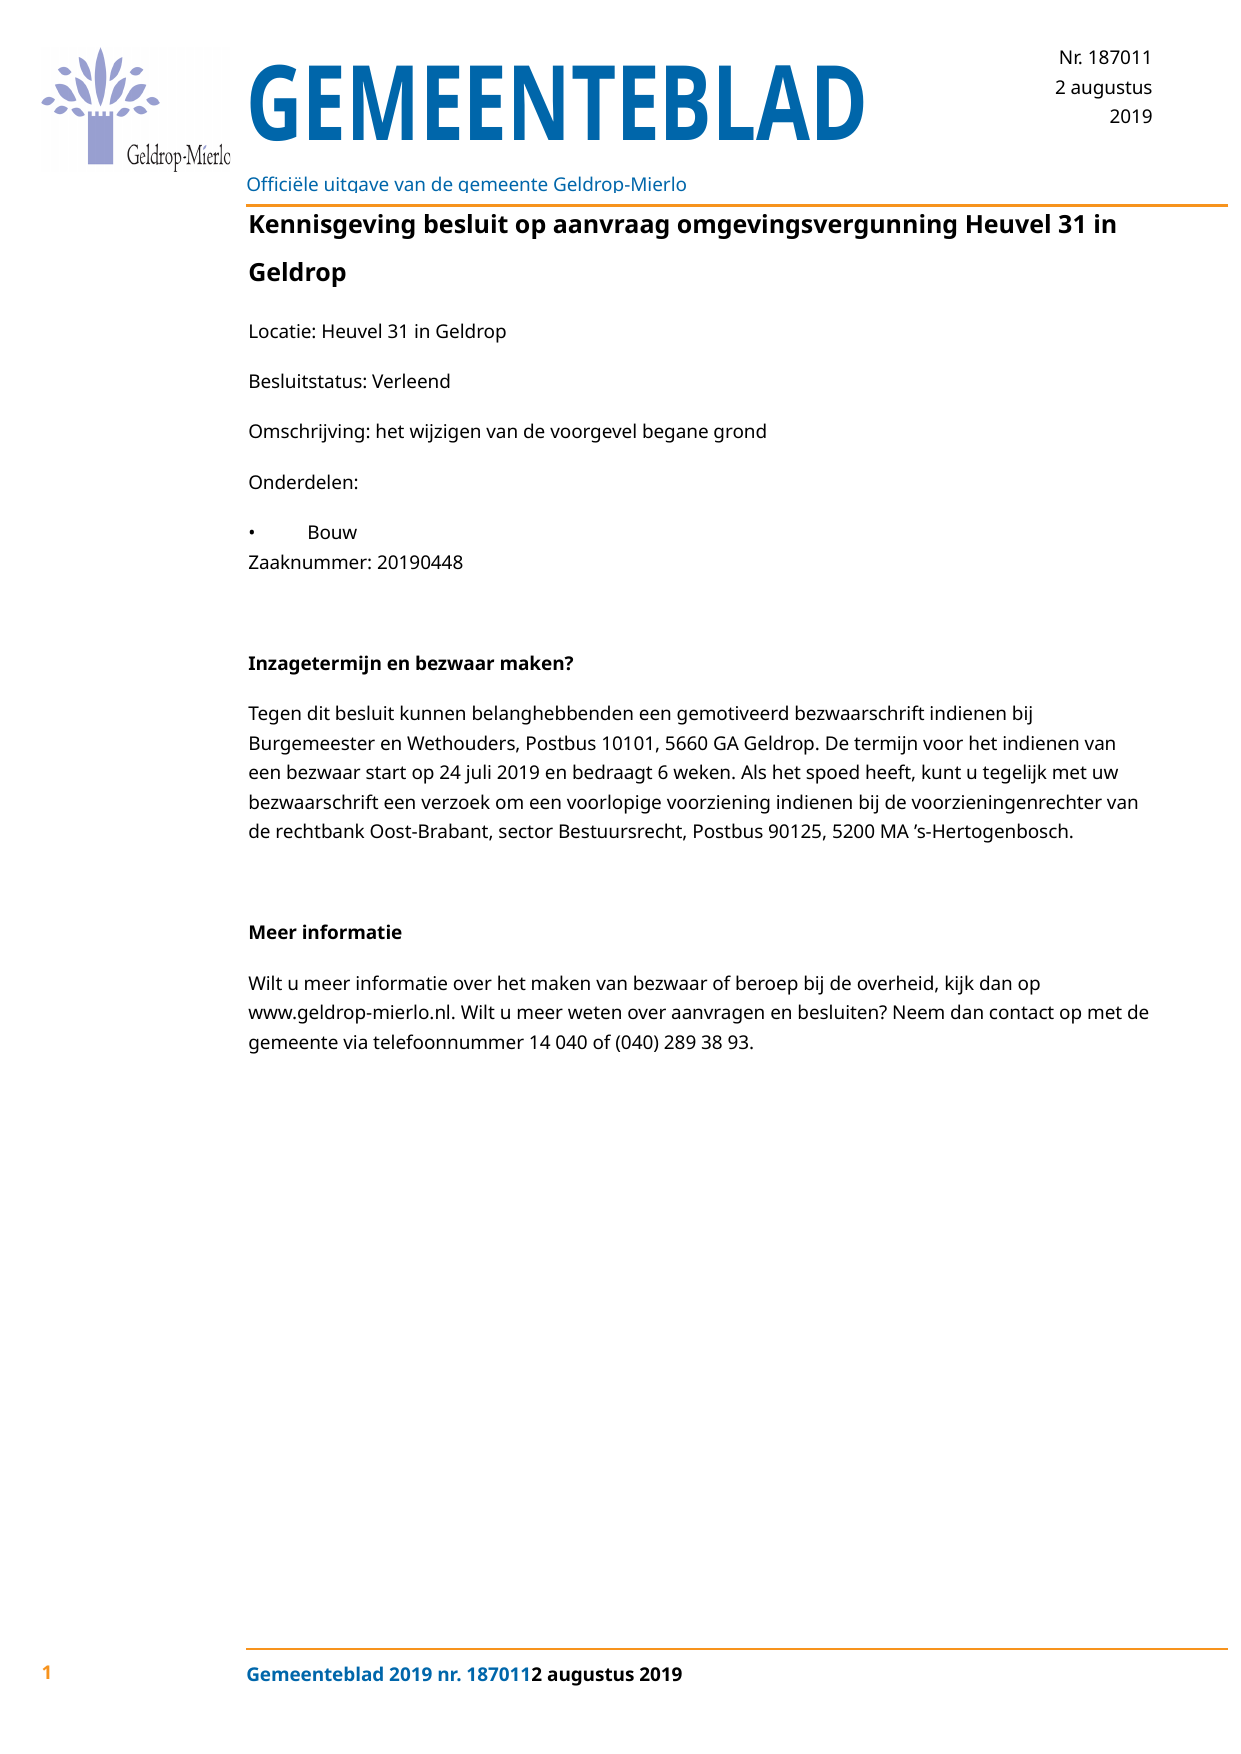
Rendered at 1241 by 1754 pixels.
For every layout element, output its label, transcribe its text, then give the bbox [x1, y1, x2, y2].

text Inzagetermijn en bezwaar maken? [248, 650, 1152, 676]
text Zaaknummer: 20190448 [248, 549, 1152, 575]
text Besluitstatus: Verleend [248, 368, 1152, 394]
list Bouw [248, 519, 1152, 545]
text Onderdelen: [248, 469, 1152, 495]
text Kennisgeving besluit op aanvraag omgevingsvergunning Heuvel 31 in Geldrop [248, 207, 1152, 288]
picture [41, 47, 231, 172]
text Omschrijving: het wijzigen van de voorgevel begane grond [248, 419, 1152, 444]
text Tegen dit besluit kunnen belanghebbenden een gemotiveerd bezwaarschrift indienen bij Burgemeester en Wethouders, Postbus 10101, 5660 GA Geldrop. De termijn voor het indienen van een bezwaar start op 24 juli 2019 en bedraagt 6 weken. Als het spoed heeft, kunt u tegelijk met uw bezwaarschrift een verzoek om een voorlopige voorziening indienen bij de voorzieningenrechter van de rechtbank Oost-Brabant, sector Bestuursrecht, Postbus 90125, 5200 MA ’s-Hertogenbosch. [248, 700, 1152, 844]
text Wilt u meer informatie over het maken van bezwaar of beroep bij de overheid, kijk dan op www.geldrop-mierlo.nl. Wilt u meer weten over aanvragen en besluiten? Neem dan contact op met de gemeente via telefoonnummer 14 040 of (040) 289 38 93. [248, 970, 1152, 1055]
text Meer informatie [248, 919, 1152, 945]
text Locatie: Heuvel 31 in Geldrop [248, 318, 1152, 344]
